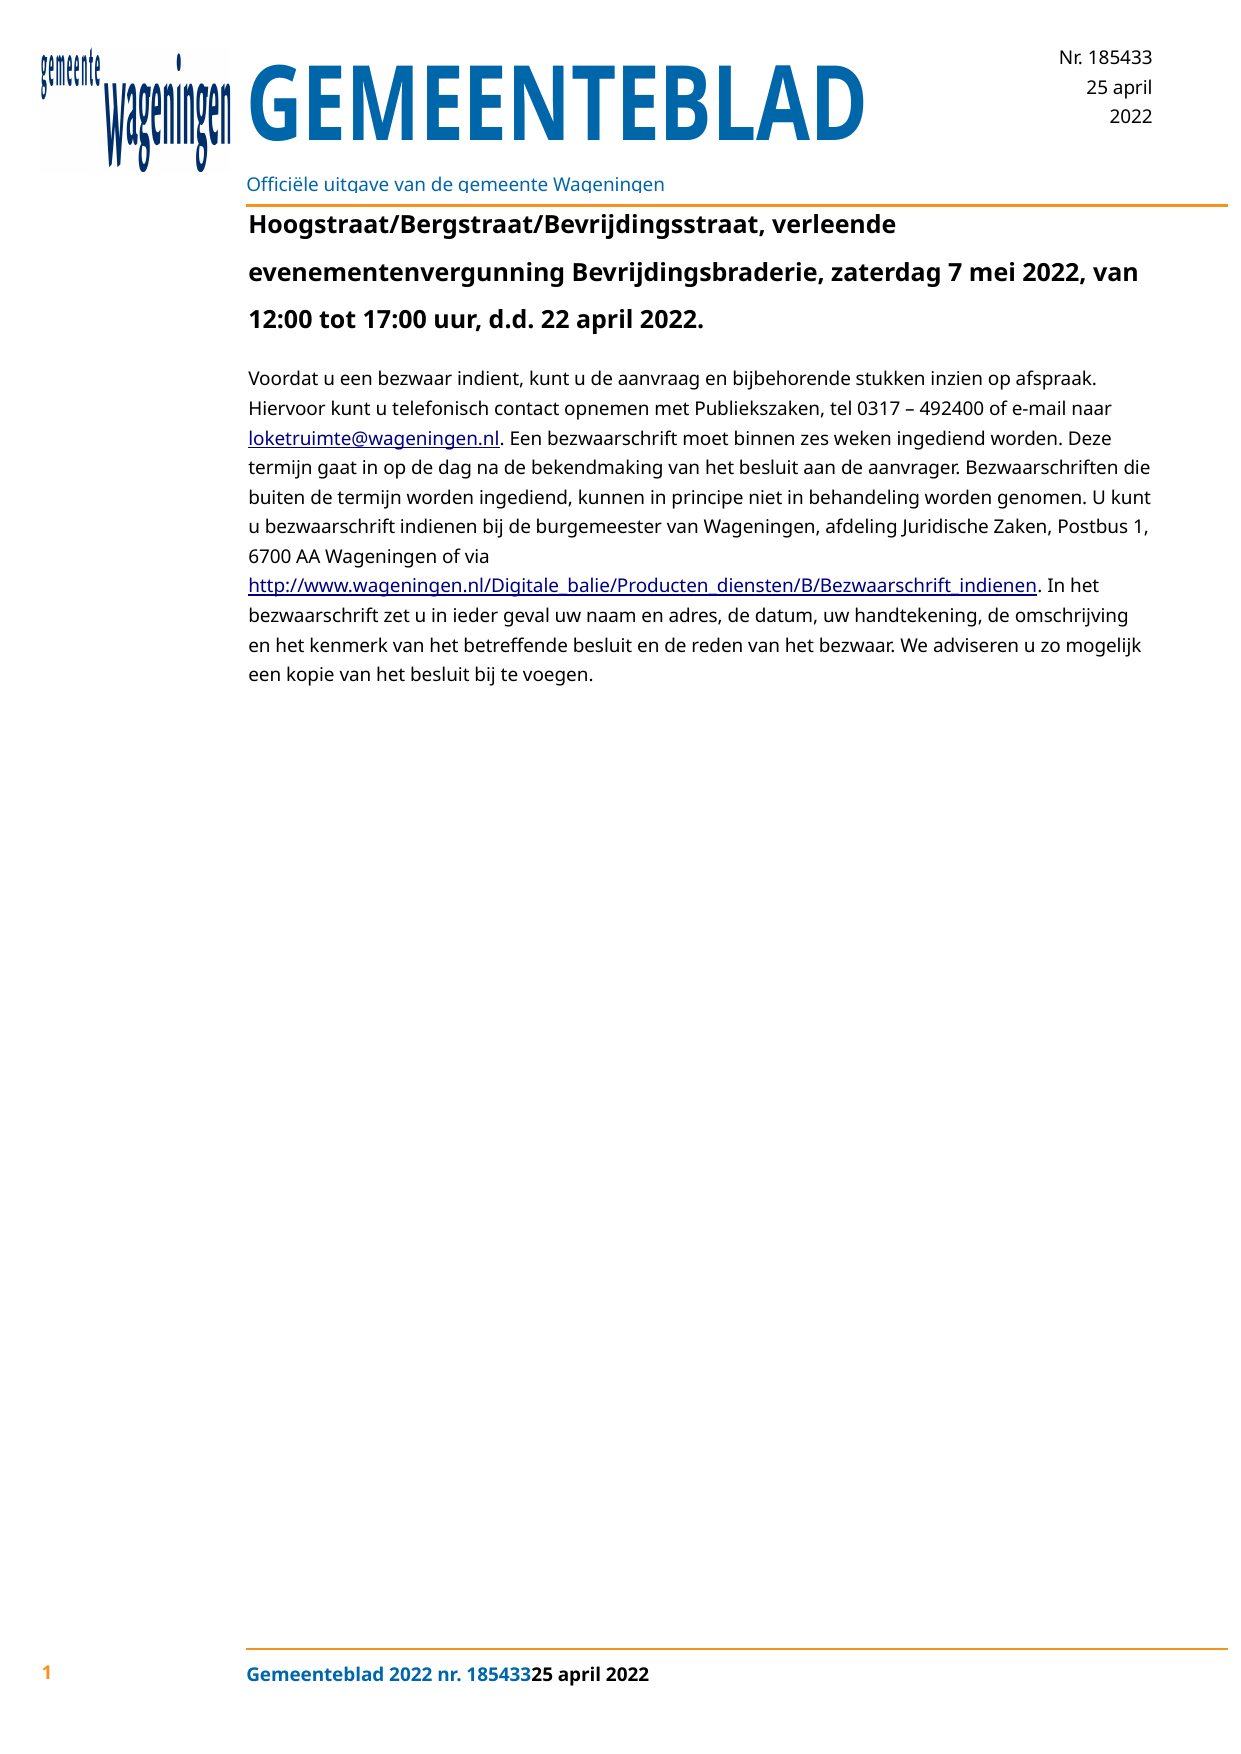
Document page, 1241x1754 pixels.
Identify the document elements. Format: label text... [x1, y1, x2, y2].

text Hoogstraat/Bergstraat/Bevrijdingsstraat, verleende evenementenvergunning Bevrijdingsbraderie, zaterdag 7 mei 2022, van 12:00 tot 17:00 uur, d.d. 22 april 2022. [248, 207, 1152, 336]
text Voordat u een bezwaar indient, kunt u de aanvraag en bijbehorende stukken inzien op afspraak. Hiervoor kunt u telefonisch contact opnemen met Publiekszaken, tel 0317 – 492400 of e-mail naar loketruimte@wageningen.nl. Een bezwaarschrift moet binnen zes weken ingediend worden. Deze termijn gaat in op de dag na de bekendmaking van het besluit aan de aanvrager. Bezwaarschriften die buiten de termijn worden ingediend, kunnen in principe niet in behandeling worden genomen. U kunt u bezwaarschrift indienen bij de burgemeester van Wageningen, afdeling Juridische Zaken, Postbus 1, 6700 AA Wageningen of via http://www.wageningen.nl/Digitale_balie/Producten_diensten/B/Bezwaarschrift_indienen. In het bezwaarschrift zet u in ieder geval uw naam en adres, de datum, uw handtekening, de omschrijving en het kenmerk van het betreffende besluit en de reden van het bezwaar. We adviseren u zo mogelijk een kopie van het besluit bij te voegen. [248, 366, 1152, 687]
picture [41, 47, 231, 172]
